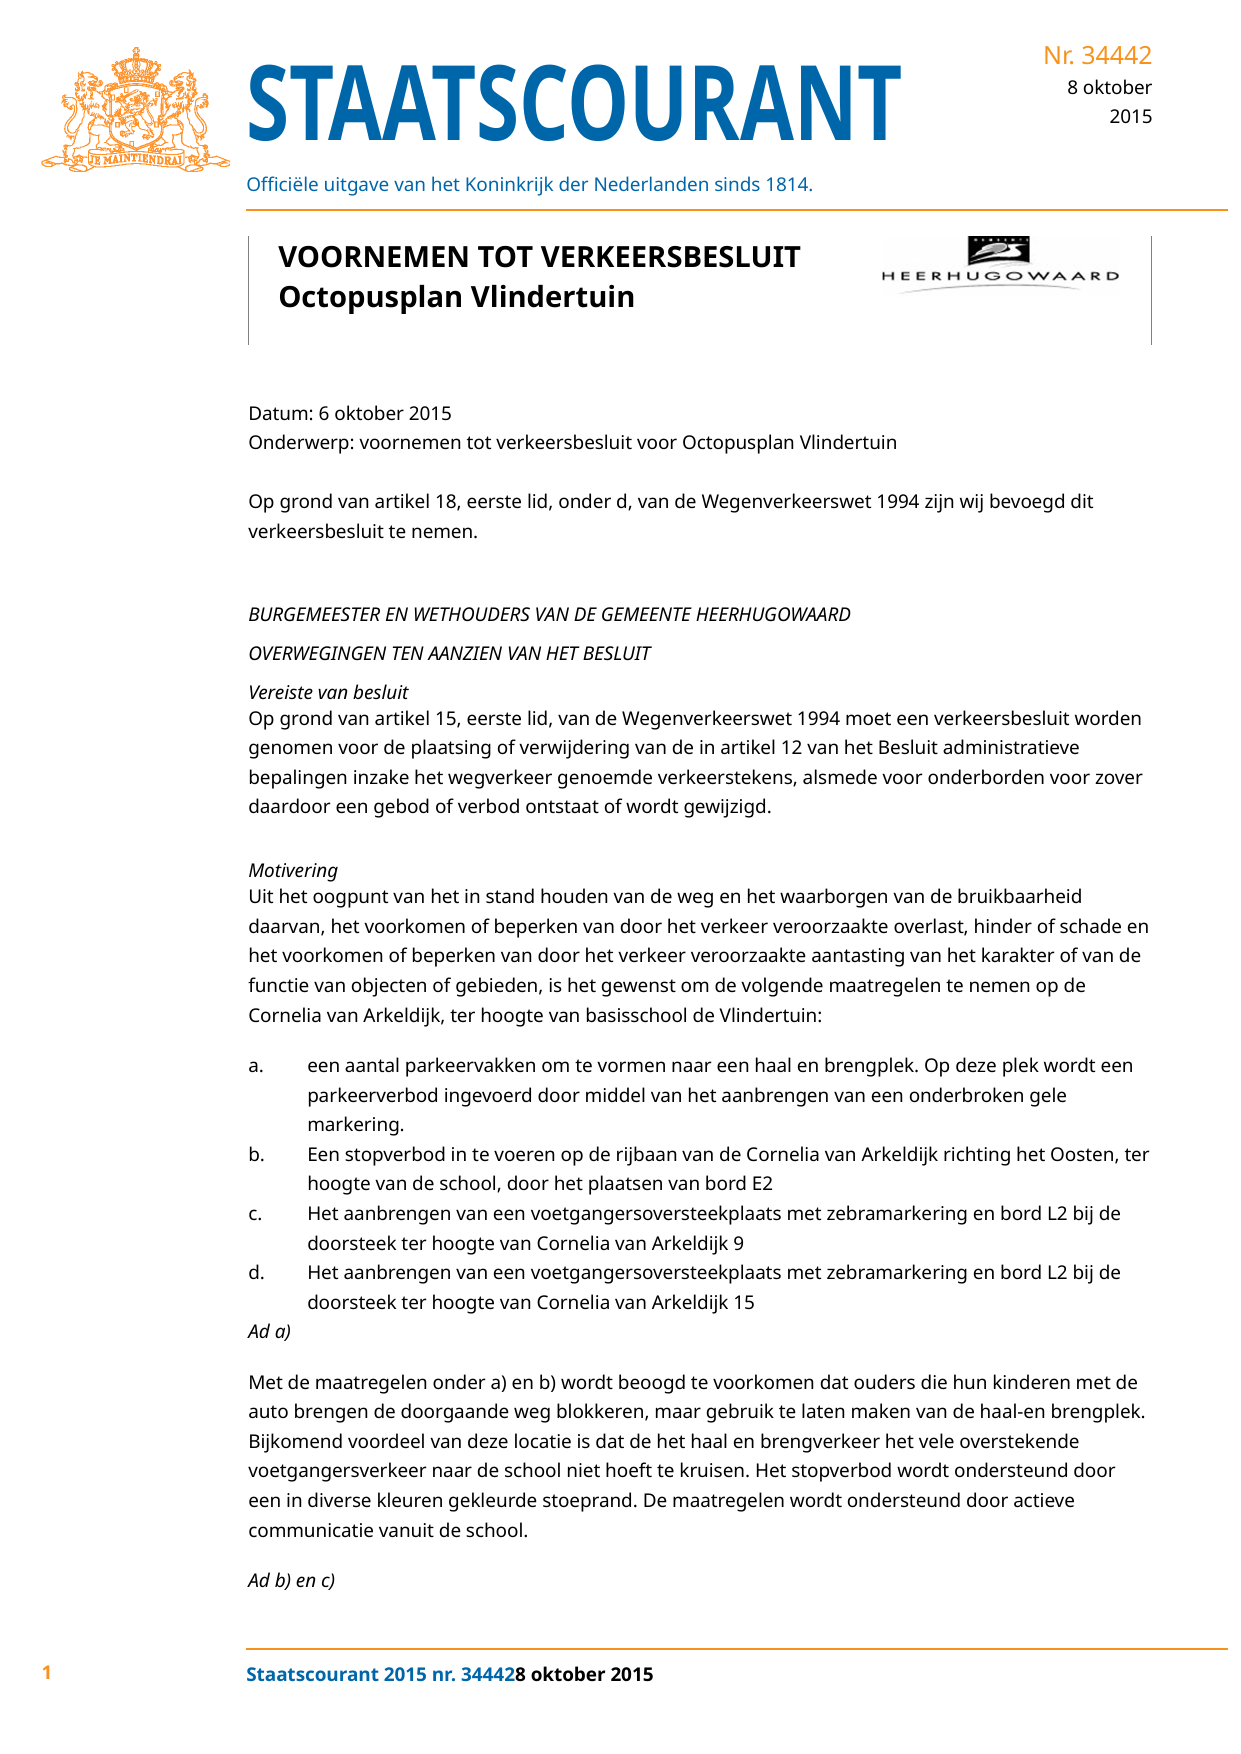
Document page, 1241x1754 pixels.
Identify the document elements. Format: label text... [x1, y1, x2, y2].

text Ad a) [248, 1318, 1152, 1344]
picture [41, 47, 231, 172]
picture [882, 236, 1119, 297]
text Datum: 6 oktober 2015 [248, 400, 1152, 426]
text Onderwerp: voornemen tot verkeersbesluit voor Octopusplan Vlindertuin [248, 429, 1152, 455]
text Motivering [248, 858, 1152, 883]
text Vereiste van besluit [248, 679, 1152, 705]
text Met de maatregelen onder a) en b) wordt beoogd te voorkomen dat ouders die hun kinderen met de auto brengen de doorgaande weg blokkeren, maar gebruik te laten maken van de haal-en brengplek. Bijkomend voordeel van deze locatie is dat de het haal en brengverkeer het vele overstekende voetgangersverkeer naar de school niet hoeft te kruisen. Het stopverbod wordt ondersteund door een in diverse kleuren gekleurde stoeprand. De maatregelen wordt ondersteund door actieve communicatie vanuit de school. [248, 1369, 1152, 1542]
list Het aanbrengen van een voetgangersoversteekplaats met zebramarkering en bord L2 bij de doorsteek ter hoogte van Cornelia van Arkeldijk 9 [248, 1200, 1152, 1255]
list Een stopverbod in te voeren op de rijbaan van de Cornelia van Arkeldijk richting het Oosten, ter hoogte van de school, door het plaatsen van bord E2 [248, 1141, 1152, 1196]
list Het aanbrengen van een voetgangersoversteekplaats met zebramarkering en bord L2 bij de doorsteek ter hoogte van Cornelia van Arkeldijk 15 [248, 1259, 1152, 1314]
text BURGEMEESTER EN WETHOUDERS VAN DE GEMEENTE HEERHUGOWAARD [248, 601, 1152, 626]
text Ad b) en c) [248, 1567, 1152, 1593]
text Op grond van artikel 15, eerste lid, van de Wegenverkeerswet 1994 moet een verkeersbesluit worden genomen voor de plaatsing of verwijdering van de in artikel 12 van het Besluit administratieve bepalingen inzake het wegverkeer genoemde verkeerstekens, alsmede voor onderborden voor zover daardoor een gebod of verbod ontstaat of wordt gewijzigd. [248, 705, 1152, 819]
table_header VOORNEMEN TOT VERKEERSBESLUIT Octopusplan Vlindertuin [249, 236, 850, 345]
list een aantal parkeervakken om te vormen naar een haal en brengplek. Op deze plek wordt een parkeerverbod ingevoerd door middel van het aanbrengen van een onderbroken gele markering. [248, 1052, 1152, 1137]
text OVERWEGINGEN TEN AANZIEN VAN HET BESLUIT [248, 640, 1152, 666]
text Op grond van artikel 18, eerste lid, onder d, van de Wegenverkeerswet 1994 zijn wij bevoegd dit verkeersbesluit te nemen. [248, 489, 1152, 544]
text Uit het oogpunt van het in stand houden van de weg en het waarborgen van de bruikbaarheid daarvan, het voorkomen of beperken van door het verkeer veroorzaakte overlast, hinder of schade en het voorkomen of beperken van door het verkeer veroorzaakte aantasting van het karakter of van de functie van objecten of gebieden, is het gewenst om de volgende maatregelen te nemen op de Cornelia van Arkeldijk, ter hoogte van basisschool de Vlindertuin: [248, 883, 1152, 1027]
table_header [850, 236, 1151, 345]
